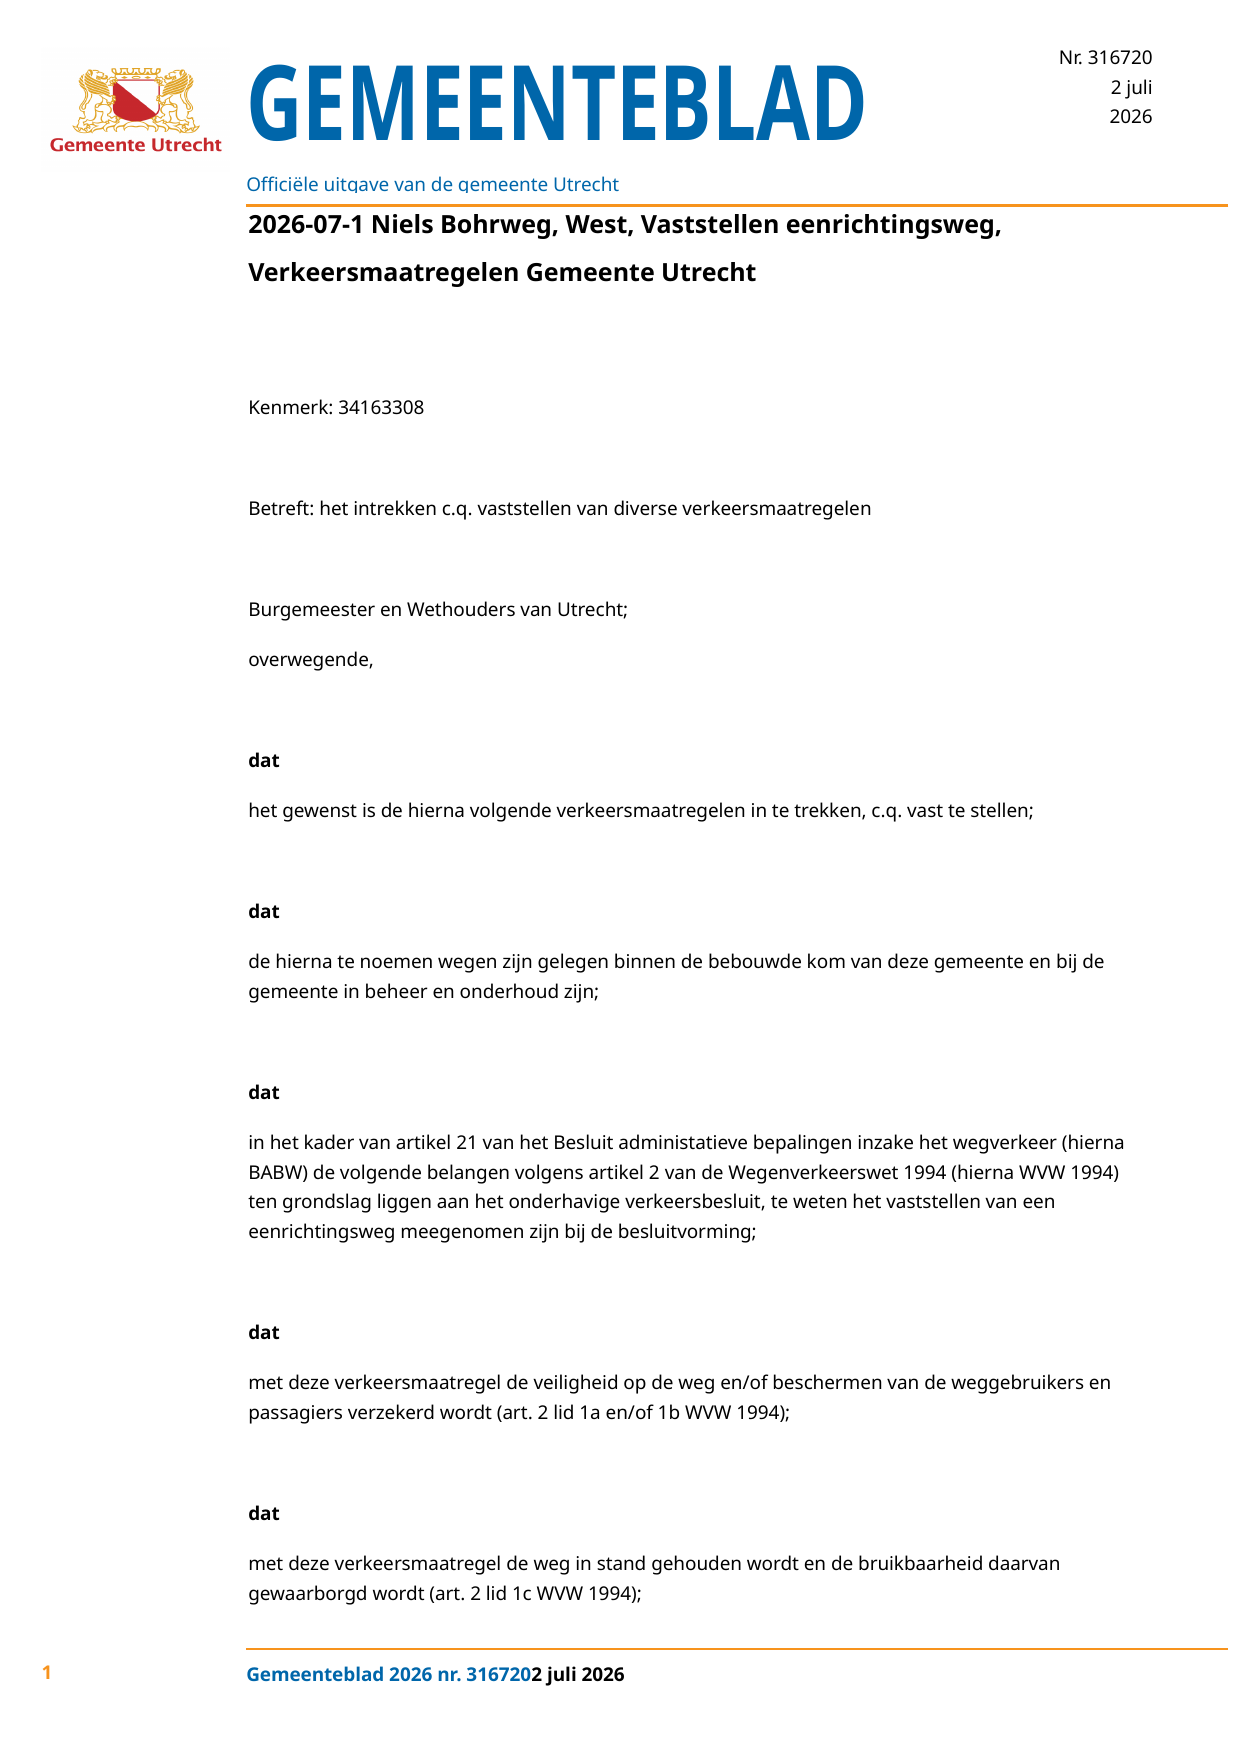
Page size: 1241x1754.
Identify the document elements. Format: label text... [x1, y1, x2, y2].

text dat [248, 747, 1152, 773]
text in het kader van artikel 21 van het Besluit administatieve bepalingen inzake het wegverkeer (hierna BABW) de volgende belangen volgens artikel 2 van de Wegenverkeerswet 1994 (hierna WVW 1994) ten grondslag liggen aan het onderhavige verkeersbesluit, te weten het vaststellen van een eenrichtingsweg meegenomen zijn bij de besluitvorming; [248, 1129, 1152, 1244]
text dat [248, 1319, 1152, 1345]
text dat [248, 898, 1152, 924]
text de hierna te noemen wegen zijn gelegen binnen de bebouwde kom van deze gemeente en bij de gemeente in beheer en onderhoud zijn; [248, 949, 1152, 1004]
picture [41, 47, 231, 172]
text Kenmerk: 34163308 [248, 394, 1152, 420]
text met deze verkeersmaatregel de weg in stand gehouden wordt en de bruikbaarheid daarvan gewaarborgd wordt (art. 2 lid 1c WVW 1994); [248, 1550, 1152, 1606]
text met deze verkeersmaatregel de veiligheid op de weg en/of beschermen van de weggebruikers en passagiers verzekerd wordt (art. 2 lid 1a en/of 1b WVW 1994); [248, 1369, 1152, 1425]
text het gewenst is de hierna volgende verkeersmaatregelen in te trekken, c.q. vast te stellen; [248, 797, 1152, 823]
text dat [248, 1500, 1152, 1526]
text Betreft: het intrekken c.q. vaststellen van diverse verkeersmaatregelen [248, 495, 1152, 521]
text 2026-07-1 Niels Bohrweg, West, Vaststellen eenrichtingsweg, Verkeersmaatregelen Gemeente Utrecht [248, 207, 1152, 288]
text dat [248, 1079, 1152, 1105]
text Burgemeester en Wethouders van Utrecht; [248, 596, 1152, 621]
text overwegende, [248, 646, 1152, 672]
